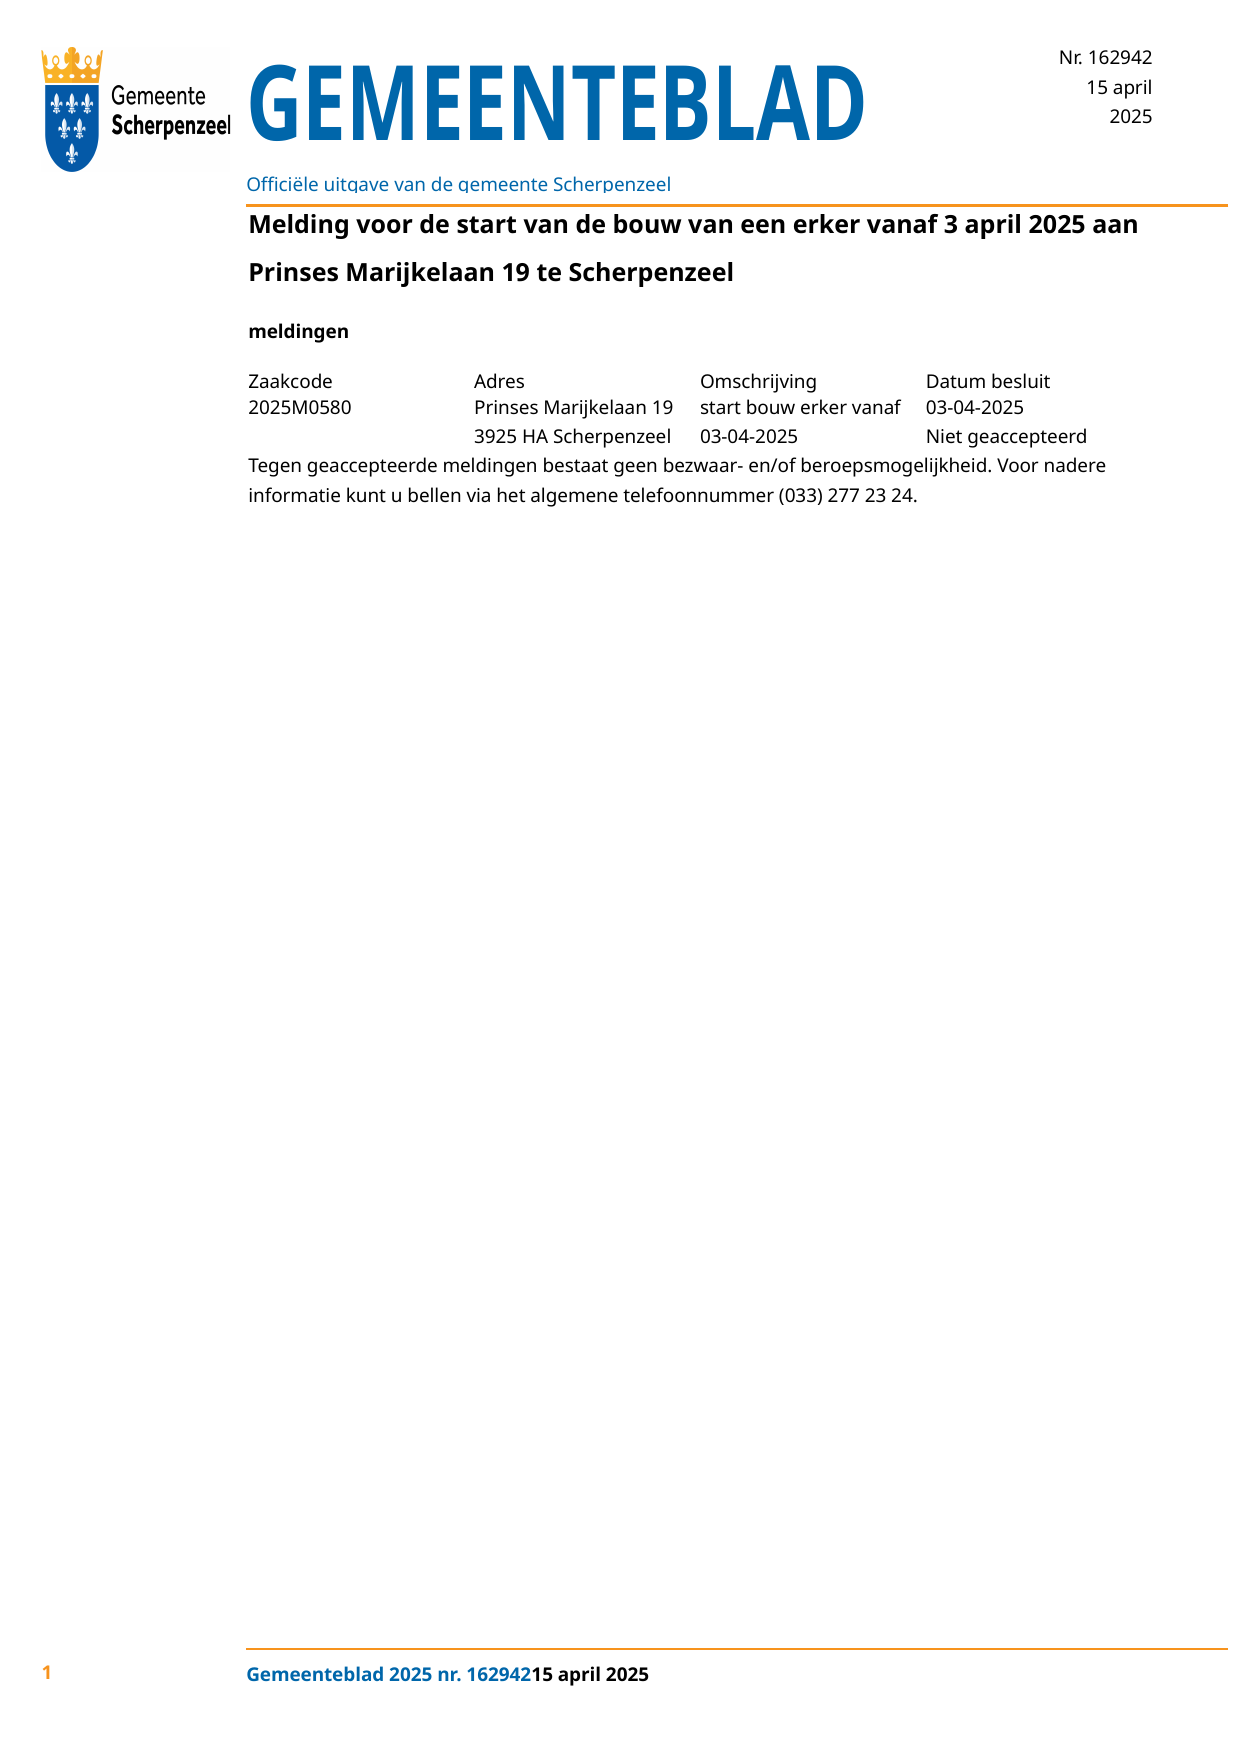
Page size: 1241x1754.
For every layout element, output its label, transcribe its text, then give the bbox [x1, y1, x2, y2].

text Tegen geaccepteerde meldingen bestaat geen bezwaar- en/of beroepsmogelijkheid. Voor nadere informatie kunt u bellen via het algemene telefoonnummer (033) 277 23 24. [248, 453, 1152, 508]
table_cell Prinses Marijkelaan 19 3925 HA Scherpenzeel [474, 394, 700, 449]
table_header Omschrijving [700, 369, 926, 394]
table_header Zaakcode [248, 369, 474, 394]
table_header Adres [474, 369, 700, 394]
text Melding voor de start van de bouw van een erker vanaf 3 april 2025 aan Prinses Marijkelaan 19 te Scherpenzeel [248, 207, 1152, 288]
text meldingen [248, 318, 1152, 344]
table_cell start bouw erker vanaf 03-04-2025 [700, 394, 926, 449]
picture [41, 47, 231, 172]
table_cell 2025M0580 [248, 394, 474, 449]
table_cell 03-04-2025 Niet geaccepteerd [926, 394, 1152, 449]
table_header Datum besluit [926, 369, 1152, 394]
